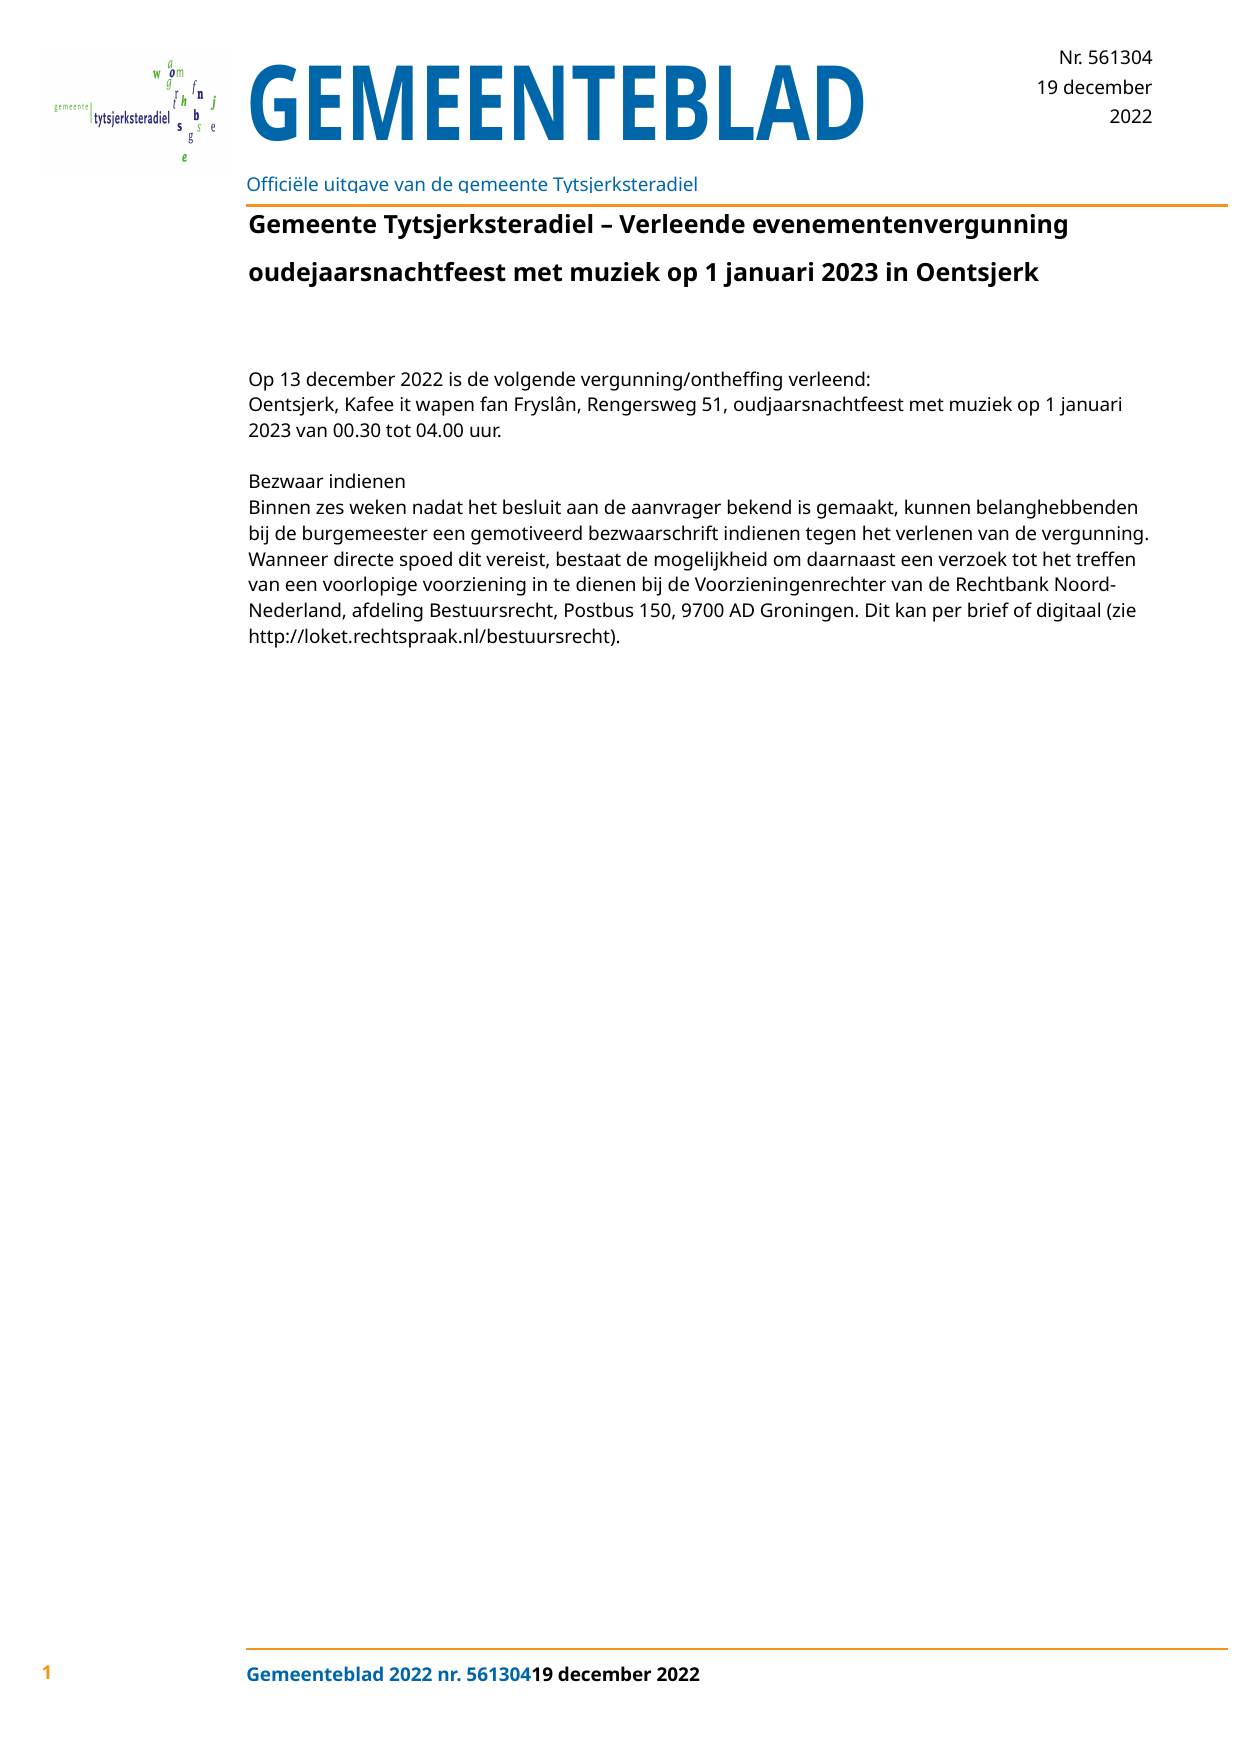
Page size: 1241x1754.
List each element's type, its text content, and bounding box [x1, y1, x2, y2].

text Op 13 december 2022 is de volgende vergunning/ontheffing verleend: [248, 366, 1152, 391]
picture [41, 47, 231, 172]
text Bezwaar indienen [248, 469, 1152, 494]
text Gemeente Tytsjerksteradiel – Verleende evenementenvergunning oudejaarsnachtfeest met muziek op 1 januari 2023 in Oentsjerk [248, 207, 1152, 288]
text Oentsjerk, Kafee it wapen fan Fryslân, Rengersweg 51, oudjaarsnachtfeest met muziek op 1 januari 2023 van 00.30 tot 04.00 uur. [248, 391, 1152, 443]
text Binnen zes weken nadat het besluit aan de aanvrager bekend is gemaakt, kunnen belanghebbenden bij de burgemeester een gemotiveerd bezwaarschrift indienen tegen het verlenen van de vergunning. Wanneer directe spoed dit vereist, bestaat de mogelijkheid om daarnaast een verzoek tot het treffen van een voorlopige voorziening in te dienen bij de Voorzieningenrechter van de Rechtbank Noord-Nederland, afdeling Bestuursrecht, Postbus 150, 9700 AD Groningen. Dit kan per brief of digitaal (zie http://loket.rechtspraak.nl/bestuursrecht). [248, 494, 1152, 649]
